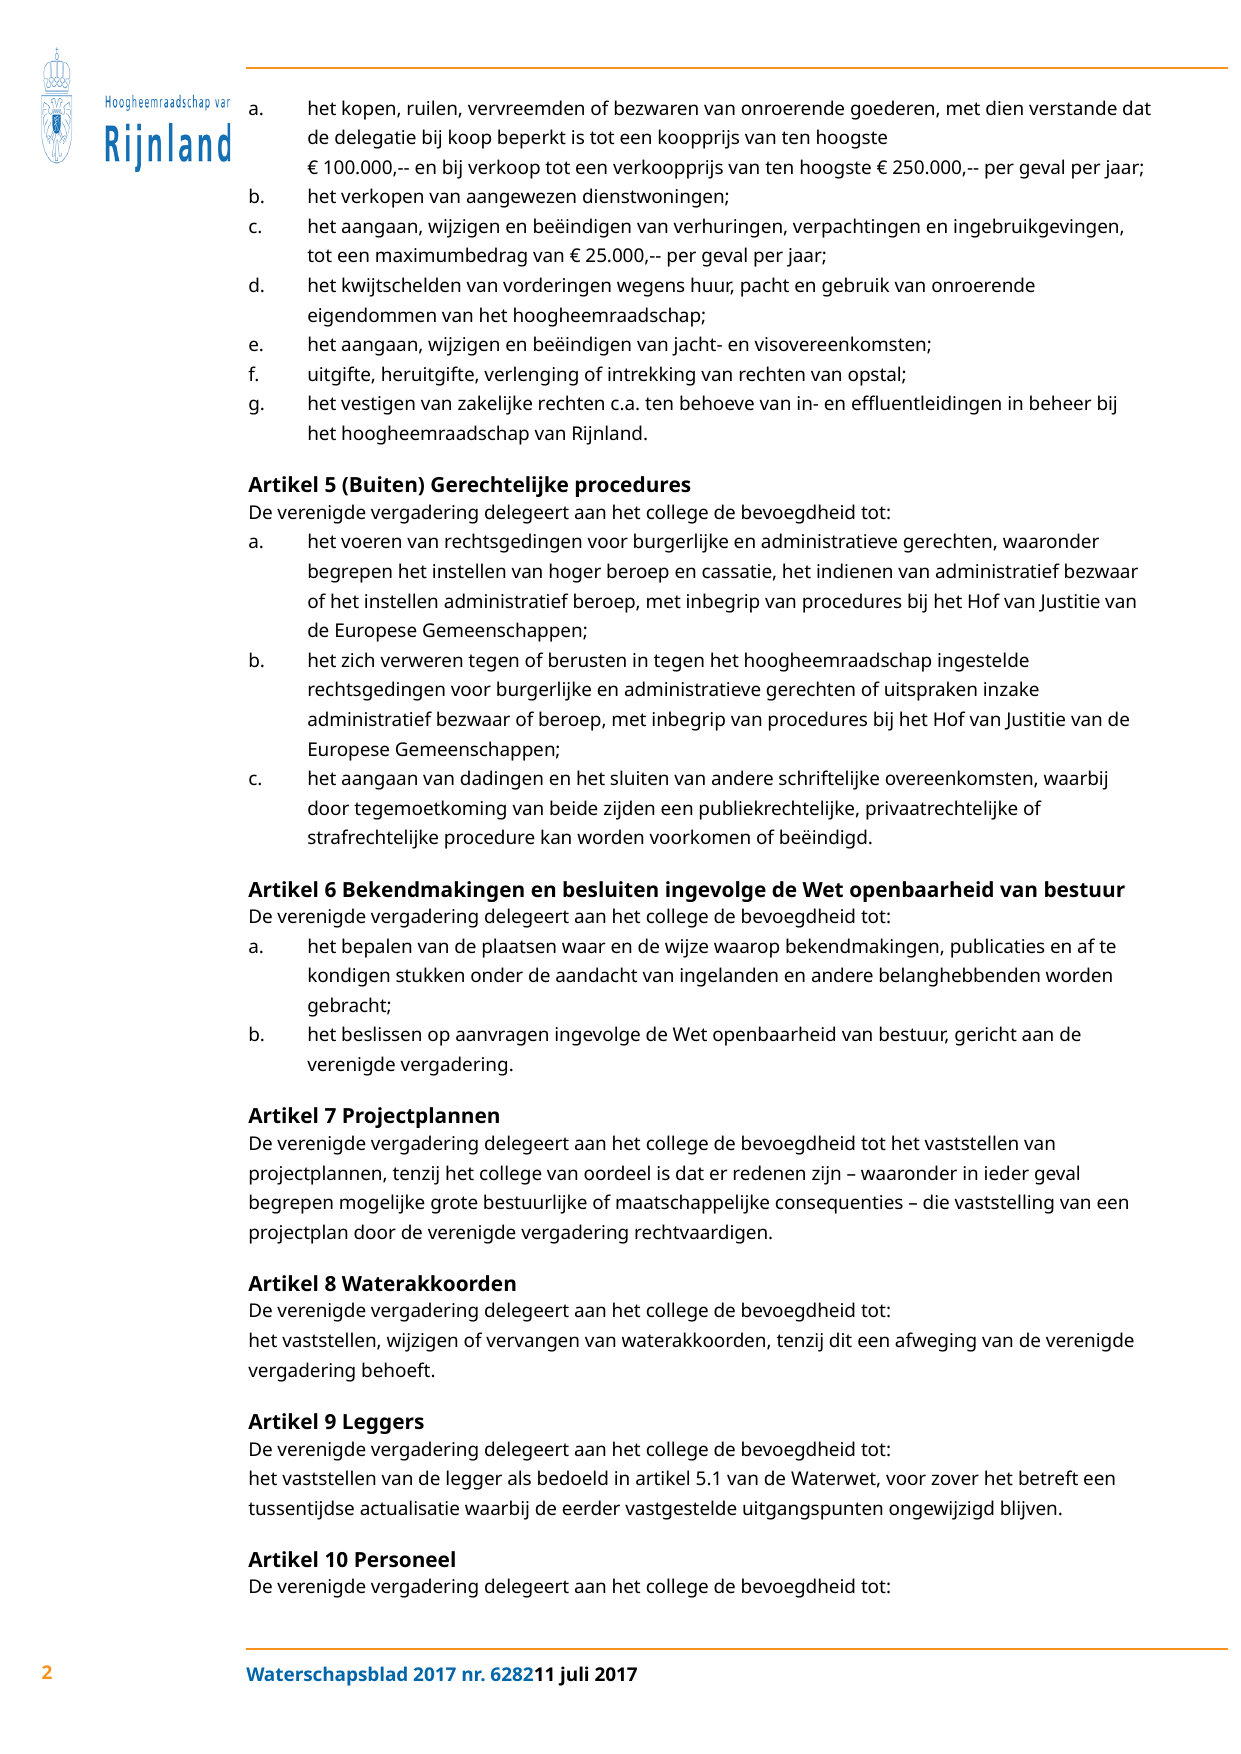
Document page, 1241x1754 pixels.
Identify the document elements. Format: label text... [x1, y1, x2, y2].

text De verenigde vergadering delegeert aan het college de bevoegdheid tot: [248, 1436, 1152, 1461]
text Artikel 5 (Buiten) Gerechtelijke procedures [248, 471, 1152, 499]
list het voeren van rechtsgedingen voor burgerlijke en administratieve gerechten, waaronder begrepen het instellen van hoger beroep en cassatie, het indienen van administratief bezwaar of het instellen administratief beroep, met inbegrip van procedures bij het Hof van Justitie van de Europese Gemeenschappen; [248, 529, 1152, 643]
list het aangaan van dadingen en het sluiten van andere schriftelijke overeenkomsten, waarbij door tegemoetkoming van beide zijden een publiekrechtelijke, privaatrechtelijke of strafrechtelijke procedure kan worden voorkomen of beëindigd. [248, 765, 1152, 850]
list het verkopen van aangewezen dienstwoningen; [248, 183, 1152, 209]
list het aangaan, wijzigen en beëindigen van verhuringen, verpachtingen en ingebruikgevingen, tot een maximumbedrag van € 25.000,-- per geval per jaar; [248, 213, 1152, 268]
list het bepalen van de plaatsen waar en de wijze waarop bekendmakingen, publicaties en af te kondigen stukken onder de aandacht van ingelanden en andere belanghebbenden worden gebracht; [248, 933, 1152, 1018]
list € 100.000,-- en bij verkoop tot een verkoopprijs van ten hoogste € 250.000,-- per geval per jaar; [248, 154, 1152, 180]
text Artikel 10 Personeel [248, 1545, 1152, 1574]
text het vaststellen, wijzigen of vervangen van waterakkoorden, tenzij dit een afweging van de verenigde vergadering behoeft. [248, 1327, 1152, 1383]
text Artikel 9 Leggers [248, 1407, 1152, 1436]
list het zich verweren tegen of berusten in tegen het hoogheemraadschap ingestelde rechtsgedingen voor burgerlijke en administratieve gerechten of uitspraken inzake administratief bezwaar of beroep, met inbegrip van procedures bij het Hof van Justitie van de Europese Gemeenschappen; [248, 647, 1152, 761]
text het vaststellen van de legger als bedoeld in artikel 5.1 van de Waterwet, voor zover het betreft een tussentijdse actualisatie waarbij de eerder vastgestelde uitgangspunten ongewijzigd blijven. [248, 1465, 1152, 1521]
text De verenigde vergadering delegeert aan het college de bevoegdheid tot: [248, 1574, 1152, 1599]
list het aangaan, wijzigen en beëindigen van jacht- en visovereenkomsten; [248, 331, 1152, 357]
picture [41, 47, 231, 172]
text Artikel 8 Waterakkoorden [248, 1269, 1152, 1298]
text De verenigde vergadering delegeert aan het college de bevoegdheid tot: [248, 499, 1152, 525]
text De verenigde vergadering delegeert aan het college de bevoegdheid tot het vaststellen van projectplannen, tenzij het college van oordeel is dat er redenen zijn – waaronder in ieder geval begrepen mogelijke grote bestuurlijke of maatschappelijke consequenties – die vaststelling van een projectplan door de verenigde vergadering rechtvaardigen. [248, 1130, 1152, 1244]
list het kwijtschelden van vorderingen wegens huur, pacht en gebruik van onroerende eigendommen van het hoogheemraadschap; [248, 272, 1152, 328]
text De verenigde vergadering delegeert aan het college de bevoegdheid tot: [248, 903, 1152, 929]
text Artikel 6 Bekendmakingen en besluiten ingevolge de Wet openbaarheid van bestuur [248, 875, 1152, 903]
list uitgifte, heruitgifte, verlenging of intrekking van rechten van opstal; [248, 361, 1152, 387]
text De verenigde vergadering delegeert aan het college de bevoegdheid tot: [248, 1298, 1152, 1323]
list het kopen, ruilen, vervreemden of bezwaren van onroerende goederen, met dien verstande dat de delegatie bij koop beperkt is tot een koopprijs van ten hoogste [248, 95, 1152, 150]
list het vestigen van zakelijke rechten c.a. ten behoeve van in- en effluentleidingen in beheer bij het hoogheemraadschap van Rijnland. [248, 391, 1152, 446]
list het beslissen op aanvragen ingevolge de Wet openbaarheid van bestuur, gericht aan de verenigde vergadering. [248, 1022, 1152, 1077]
text Artikel 7 Projectplannen [248, 1102, 1152, 1130]
